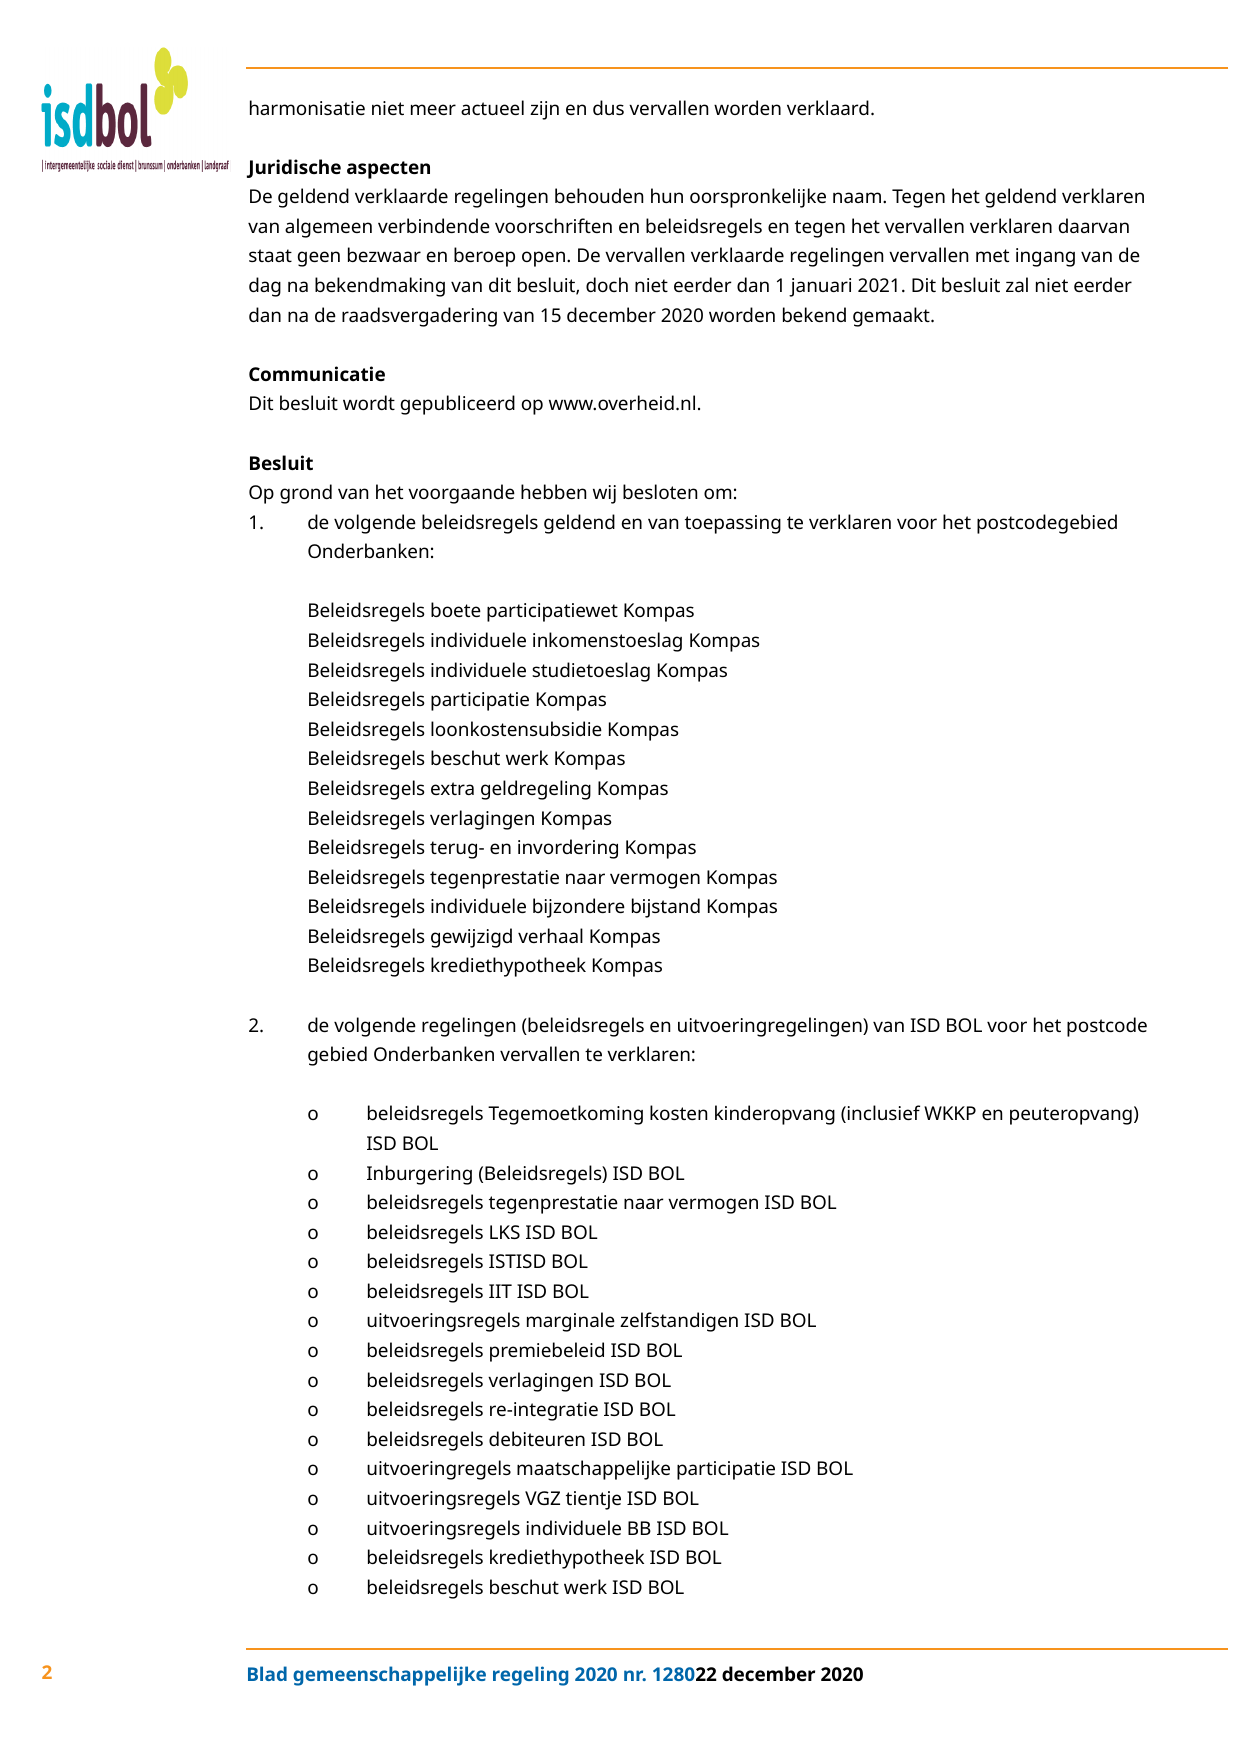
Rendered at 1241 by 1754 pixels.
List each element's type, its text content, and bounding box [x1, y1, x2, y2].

text harmonisatie niet meer actueel zijn en dus vervallen worden verklaard. [248, 95, 1152, 121]
list Beleidsregels gewijzigd verhaal Kompas [248, 923, 1152, 949]
list Beleidsregels boete participatiewet Kompas [248, 598, 1152, 623]
list beleidsregels krediethypotheek ISD BOL [307, 1544, 1152, 1570]
list Beleidsregels tegenprestatie naar vermogen Kompas [248, 864, 1152, 890]
list Beleidsregels individuele bijzondere bijstand Kompas [248, 893, 1152, 919]
list uitvoeringsregels marginale zelfstandigen ISD BOL [307, 1308, 1152, 1333]
list Beleidsregels participatie Kompas [248, 686, 1152, 712]
list beleidsregels LKS ISD BOL [307, 1219, 1152, 1245]
list Beleidsregels verlagingen Kompas [248, 805, 1152, 831]
text Juridische aspecten [248, 154, 1152, 180]
text De geldend verklaarde regelingen behouden hun oorspronkelijke naam. Tegen het geldend verklaren van algemeen verbindende voorschriften en beleidsregels en tegen het vervallen verklaren daarvan staat geen bezwaar en beroep open. De vervallen verklaarde regelingen vervallen met ingang van de dag na bekendmaking van dit besluit, doch niet eerder dan 1 januari 2021. Dit besluit zal niet eerder dan na de raadsvergadering van 15 december 2020 worden bekend gemaakt. [248, 183, 1152, 328]
list beleidsregels premiebeleid ISD BOL [307, 1337, 1152, 1363]
text Besluit [248, 450, 1152, 476]
list de volgende beleidsregels geldend en van toepassing te verklaren voor het postcodegebied Onderbanken: [248, 509, 1152, 564]
list uitvoeringregels maatschappelijke participatie ISD BOL [307, 1456, 1152, 1481]
list beleidsregels ISTISD BOL [307, 1248, 1152, 1274]
list uitvoeringsregels individuele BB ISD BOL [307, 1515, 1152, 1541]
list beleidsregels beschut werk ISD BOL [307, 1574, 1152, 1600]
list Beleidsregels individuele inkomenstoeslag Kompas [248, 627, 1152, 653]
list uitvoeringsregels VGZ tientje ISD BOL [307, 1485, 1152, 1511]
list beleidsregels Tegemoetkoming kosten kinderopvang (inclusief WKKP en peuteropvang) ISD BOL [307, 1101, 1152, 1156]
picture [41, 47, 231, 172]
list Beleidsregels beschut werk Kompas [248, 746, 1152, 771]
list beleidsregels debiteuren ISD BOL [307, 1426, 1152, 1452]
list beleidsregels IIT ISD BOL [307, 1278, 1152, 1304]
list Beleidsregels terug- en invordering Kompas [248, 834, 1152, 860]
list beleidsregels verlagingen ISD BOL [307, 1367, 1152, 1393]
list beleidsregels tegenprestatie naar vermogen ISD BOL [307, 1189, 1152, 1215]
list de volgende regelingen (beleidsregels en uitvoeringregelingen) van ISD BOL voor het postcode gebied Onderbanken vervallen te verklaren: [248, 1012, 1152, 1067]
text Communicatie [248, 361, 1152, 387]
text Dit besluit wordt gepubliceerd op www.overheid.nl. [248, 391, 1152, 416]
list Beleidsregels loonkostensubsidie Kompas [248, 716, 1152, 742]
text Op grond van het voorgaande hebben wij besloten om: [248, 479, 1152, 505]
list Beleidsregels krediethypotheek Kompas [248, 953, 1152, 978]
list Beleidsregels extra geldregeling Kompas [248, 775, 1152, 801]
list beleidsregels re-integratie ISD BOL [307, 1396, 1152, 1422]
list Beleidsregels individuele studietoeslag Kompas [248, 657, 1152, 683]
list Inburgering (Beleidsregels) ISD BOL [307, 1160, 1152, 1186]
